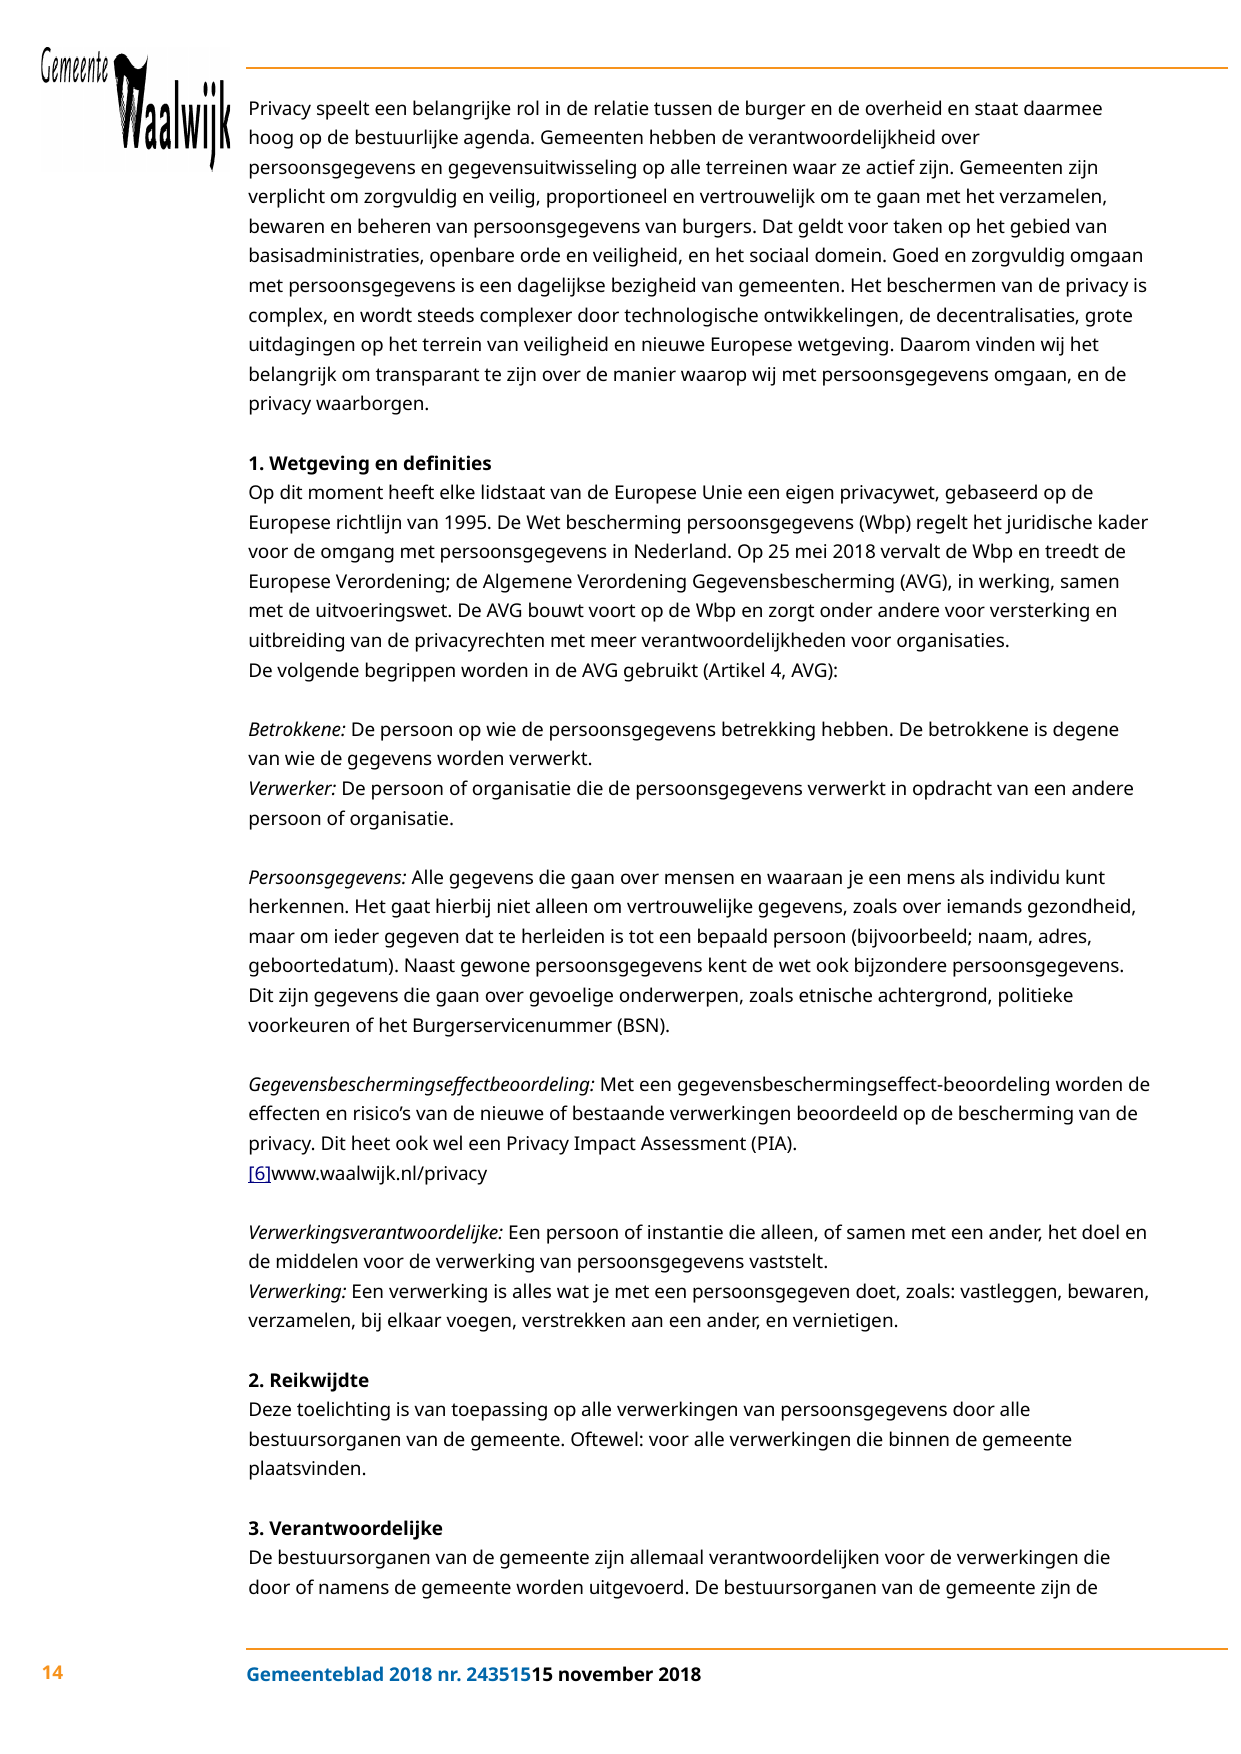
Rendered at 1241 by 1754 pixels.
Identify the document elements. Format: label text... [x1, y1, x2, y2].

text Persoonsgegevens: Alle gegevens die gaan over mensen en waaraan je een mens als individu kunt herkennen. Het gaat hierbij niet alleen om vertrouwelijke gegevens, zoals over iemands gezondheid, maar om ieder gegeven dat te herleiden is tot een bepaald persoon (bijvoorbeeld; naam, adres, geboortedatum). Naast gewone persoonsgegevens kent de wet ook bijzondere persoonsgegevens. Dit zijn gegevens die gaan over gevoelige onderwerpen, zoals etnische achtergrond, politieke voorkeuren of het Burgerservicenummer (BSN). [248, 864, 1152, 1038]
text De volgende begrippen worden in de AVG gebruikt (Artikel 4, AVG): [248, 657, 1152, 683]
text 2. Reikwijdte [248, 1367, 1152, 1393]
text Deze toelichting is van toepassing op alle verwerkingen van persoonsgegevens door alle bestuursorganen van de gemeente. Oftewel: voor alle verwerkingen die binnen de gemeente plaatsvinden. [248, 1396, 1152, 1481]
text Betrokkene: De persoon op wie de persoonsgegevens betrekking hebben. De betrokkene is degene van wie de gegevens worden verwerkt. [248, 716, 1152, 771]
text Gegevensbeschermingseffectbeoordeling: Met een gegevensbeschermingseffect-beoordeling worden de effecten en risico’s van de nieuwe of bestaande verwerkingen beoordeeld op de bescherming van de privacy. Dit heet ook wel een Privacy Impact Assessment (PIA). [248, 1071, 1152, 1156]
text Verwerkingsverantwoordelijke: Een persoon of instantie die alleen, of samen met een ander, het doel en de middelen voor de verwerking van persoonsgegevens vaststelt. [248, 1219, 1152, 1274]
text [6]www.waalwijk.nl/privacy [248, 1160, 1152, 1186]
text Verwerker: De persoon of organisatie die de persoonsgegevens verwerkt in opdracht van een andere persoon of organisatie. [248, 775, 1152, 831]
text 1. Wetgeving en definities [248, 450, 1152, 476]
text Verwerking: Een verwerking is alles wat je met een persoonsgegeven doet, zoals: vastleggen, bewaren, verzamelen, bij elkaar voegen, verstrekken aan een ander, en vernietigen. [248, 1278, 1152, 1333]
text Op dit moment heeft elke lidstaat van de Europese Unie een eigen privacywet, gebaseerd op de Europese richtlijn van 1995. De Wet bescherming persoonsgegevens (Wbp) regelt het juridische kader voor de omgang met persoonsgegevens in Nederland. Op 25 mei 2018 vervalt de Wbp en treedt de Europese Verordening; de Algemene Verordening Gegevensbescherming (AVG), in werking, samen met de uitvoeringswet. De AVG bouwt voort op de Wbp en zorgt onder andere voor versterking en uitbreiding van de privacyrechten met meer verantwoordelijkheden voor organisaties. [248, 479, 1152, 653]
text De bestuursorganen van de gemeente zijn allemaal verantwoordelijken voor de verwerkingen die door of namens de gemeente worden uitgevoerd. De bestuursorganen van de gemeente zijn de [248, 1544, 1152, 1600]
text Privacy speelt een belangrijke rol in de relatie tussen de burger en de overheid en staat daarmee hoog op de bestuurlijke agenda. Gemeenten hebben de verantwoordelijkheid over persoonsgegevens en gegevensuitwisseling op alle terreinen waar ze actief zijn. Gemeenten zijn verplicht om zorgvuldig en veilig, proportioneel en vertrouwelijk om te gaan met het verzamelen, bewaren en beheren van persoonsgegevens van burgers. Dat geldt voor taken op het gebied van basisadministraties, openbare orde en veiligheid, en het sociaal domein. Goed en zorgvuldig omgaan met persoonsgegevens is een dagelijkse bezigheid van gemeenten. Het beschermen van de privacy is complex, en wordt steeds complexer door technologische ontwikkelingen, de decentralisaties, grote uitdagingen op het terrein van veiligheid en nieuwe Europese wetgeving. Daarom vinden wij het belangrijk om transparant te zijn over de manier waarop wij met persoonsgegevens omgaan, en de privacy waarborgen. [248, 95, 1152, 416]
picture [41, 47, 231, 172]
text 3. Verantwoordelijke [248, 1515, 1152, 1541]
